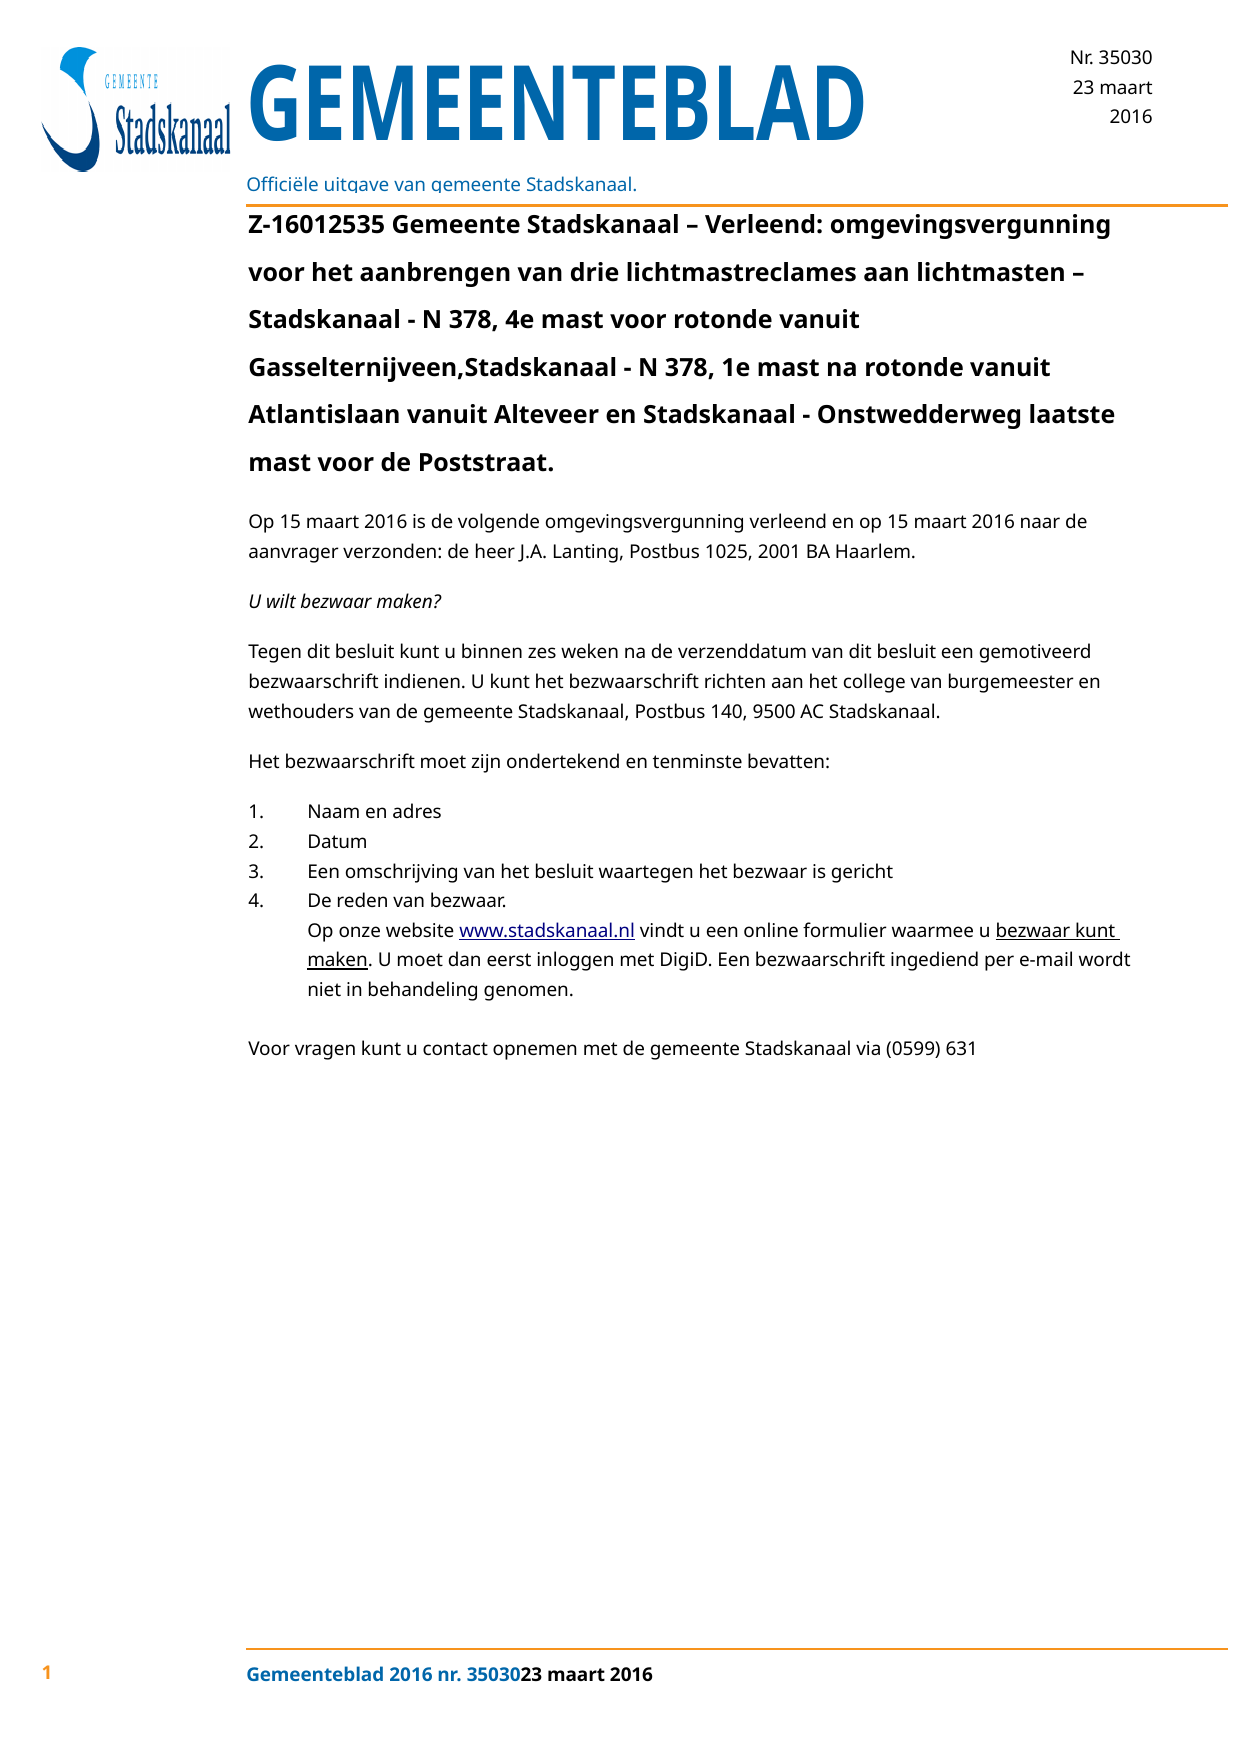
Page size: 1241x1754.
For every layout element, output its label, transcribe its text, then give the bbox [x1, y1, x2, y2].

list Datum [248, 828, 1152, 854]
text Op 15 maart 2016 is de volgende omgevingsvergunning verleend en op 15 maart 2016 naar de aanvrager verzonden: de heer J.A. Lanting, Postbus 1025, 2001 BA Haarlem. [248, 508, 1152, 564]
text Tegen dit besluit kunt u binnen zes weken na de verzenddatum van dit besluit een gemotiveerd bezwaarschrift indienen. U kunt het bezwaarschrift richten aan het college van burgemeester en wethouders van de gemeente Stadskanaal, Postbus 140, 9500 AC Stadskanaal. [248, 639, 1152, 724]
list Een omschrijving van het besluit waartegen het bezwaar is gericht [248, 858, 1152, 884]
list Op onze website www.stadskanaal.nl vindt u een online formulier waarmee u bezwaar kunt maken. U moet dan eerst inloggen met DigiD. Een bezwaarschrift ingediend per e-mail wordt niet in behandeling genomen. [248, 917, 1152, 1002]
list De reden van bezwaar. [248, 887, 1152, 913]
picture [41, 47, 231, 172]
text U wilt bezwaar maken? [248, 588, 1152, 614]
text Z-16012535 Gemeente Stadskanaal – Verleend: omgevingsvergunning voor het aanbrengen van drie lichtmastreclames aan lichtmasten – Stadskanaal - N 378, 4e mast voor rotonde vanuit Gasselternijveen,Stadskanaal - N 378, 1e mast na rotonde vanuit Atlantislaan vanuit Alteveer en Stadskanaal - Onstwedderweg laatste mast voor de Poststraat. [248, 207, 1152, 479]
text Voor vragen kunt u contact opnemen met de gemeente Stadskanaal via (0599) 631 [248, 1035, 1152, 1061]
list Naam en adres [248, 799, 1152, 824]
text Het bezwaarschrift moet zijn ondertekend en tenminste bevatten: [248, 748, 1152, 774]
